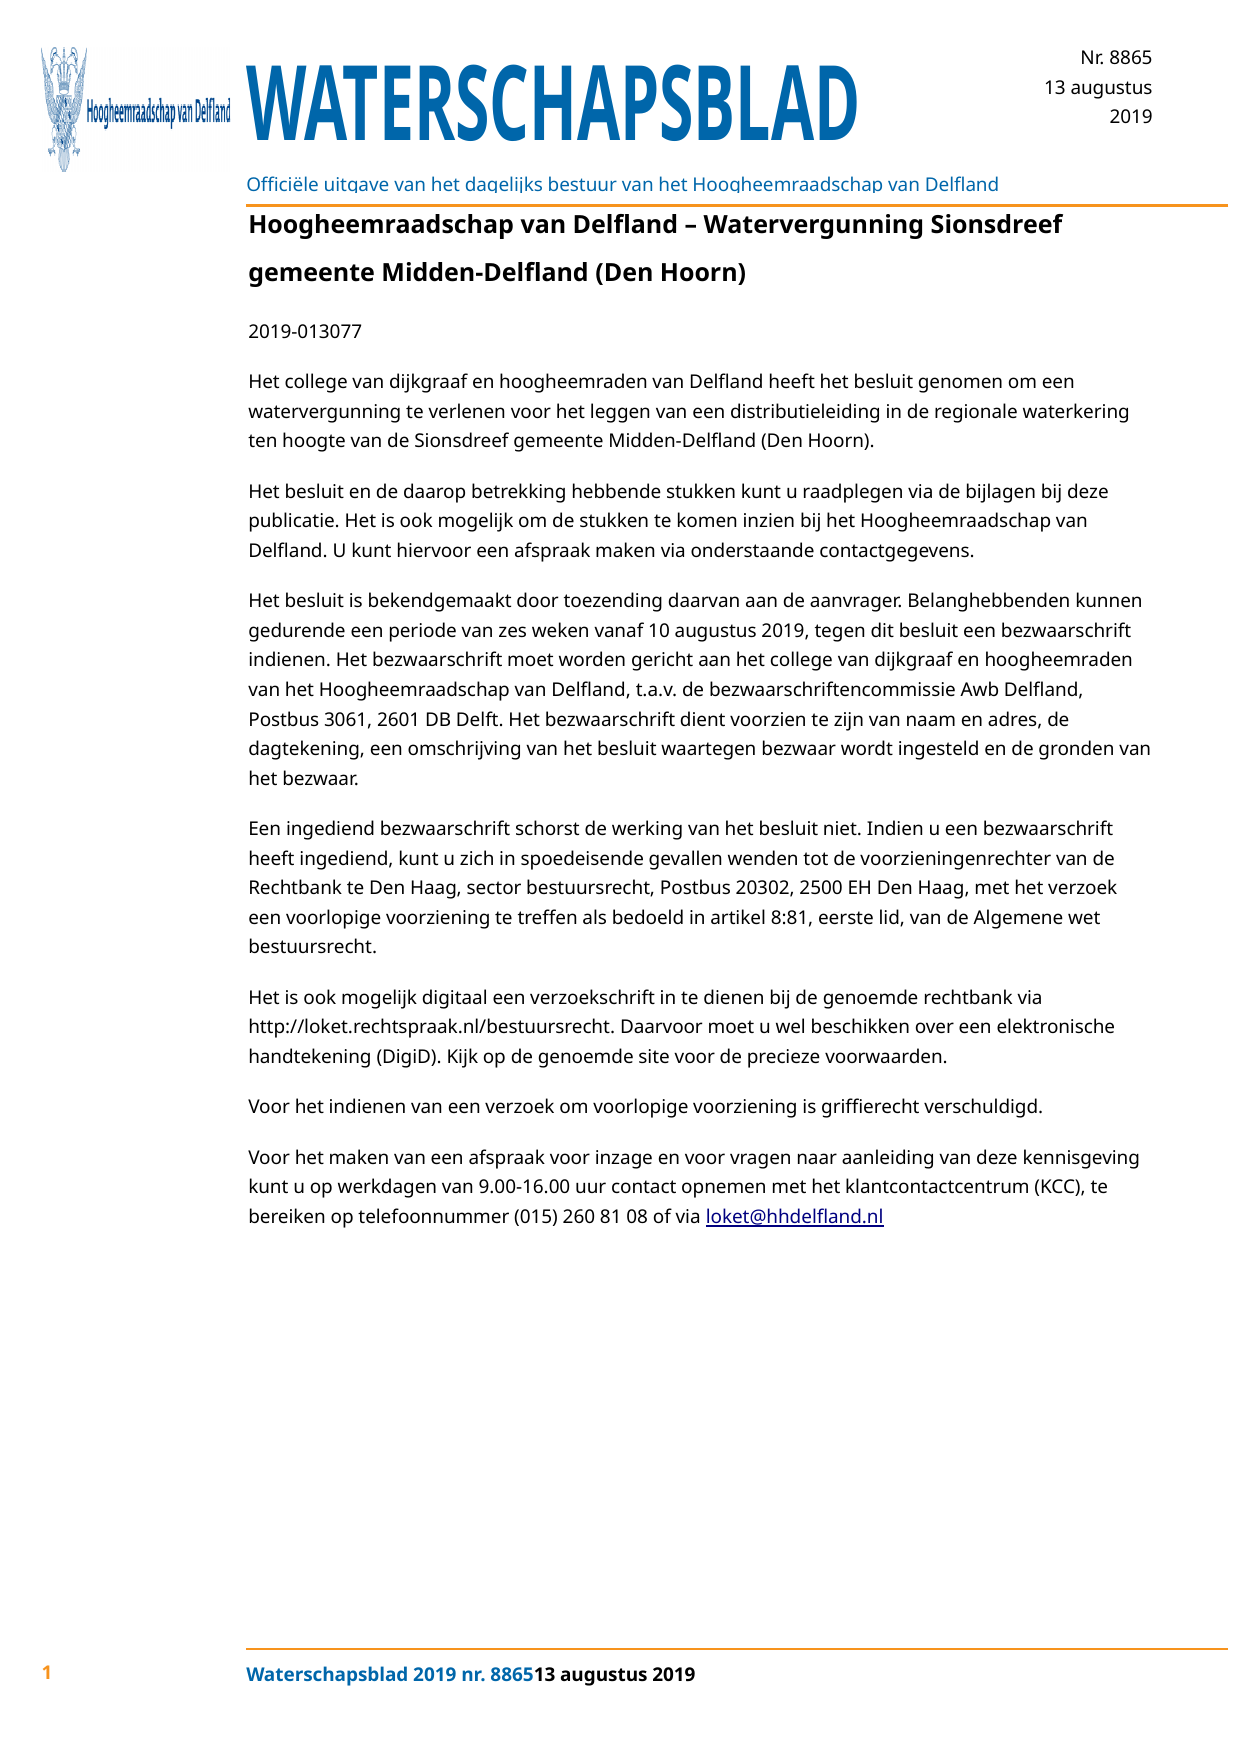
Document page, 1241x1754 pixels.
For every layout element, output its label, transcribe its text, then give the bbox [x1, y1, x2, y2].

picture [41, 47, 231, 172]
text Het besluit is bekendgemaakt door toezending daarvan aan de aanvrager. Belanghebbenden kunnen gedurende een periode van zes weken vanaf 10 augustus 2019, tegen dit besluit een bezwaarschrift indienen. Het bezwaarschrift moet worden gericht aan het college van dijkgraaf en hoogheemraden van het Hoogheemraadschap van Delfland, t.a.v. de bezwaarschriftencommissie Awb Delfland, Postbus 3061, 2601 DB Delft. Het bezwaarschrift dient voorzien te zijn van naam en adres, de dagtekening, een omschrijving van het besluit waartegen bezwaar wordt ingesteld en de gronden van het bezwaar. [248, 587, 1152, 791]
text 2019-013077 [248, 318, 1152, 344]
text Het besluit en de daarop betrekking hebbende stukken kunt u raadplegen via de bijlagen bij deze publicatie. Het is ook mogelijk om de stukken te komen inzien bij het Hoogheemraadschap van Delfland. U kunt hiervoor een afspraak maken via onderstaande contactgegevens. [248, 478, 1152, 563]
text Het is ook mogelijk digitaal een verzoekschrift in te dienen bij de genoemde rechtbank via http://loket.rechtspraak.nl/bestuursrecht. Daarvoor moet u wel beschikken over een elektronische handtekening (DigiD). Kijk op de genoemde site voor de precieze voorwaarden. [248, 984, 1152, 1069]
text Hoogheemraadschap van Delfland – Watervergunning Sionsdreef gemeente Midden-Delfland (Den Hoorn) [248, 207, 1152, 288]
text Een ingediend bezwaarschrift schorst de werking van het besluit niet. Indien u een bezwaarschrift heeft ingediend, kunt u zich in spoedeisende gevallen wenden tot de voorzieningenrechter van de Rechtbank te Den Haag, sector bestuursrecht, Postbus 20302, 2500 EH Den Haag, met het verzoek een voorlopige voorziening te treffen als bedoeld in artikel 8:81, eerste lid, van de Algemene wet bestuursrecht. [248, 815, 1152, 959]
text Voor het maken van een afspraak voor inzage en voor vragen naar aanleiding van deze kennisgeving kunt u op werkdagen van 9.00-16.00 uur contact opnemen met het klantcontactcentrum (KCC), te bereiken op telefoonnummer (015) 260 81 08 of via loket@hhdelfland.nl [248, 1144, 1152, 1229]
text Voor het indienen van een verzoek om voorlopige voorziening is griffierecht verschuldigd. [248, 1094, 1152, 1119]
text Het college van dijkgraaf en hoogheemraden van Delfland heeft het besluit genomen om een watervergunning te verlenen voor het leggen van een distributieleiding in de regionale waterkering ten hoogte van de Sionsdreef gemeente Midden-Delfland (Den Hoorn). [248, 368, 1152, 453]
